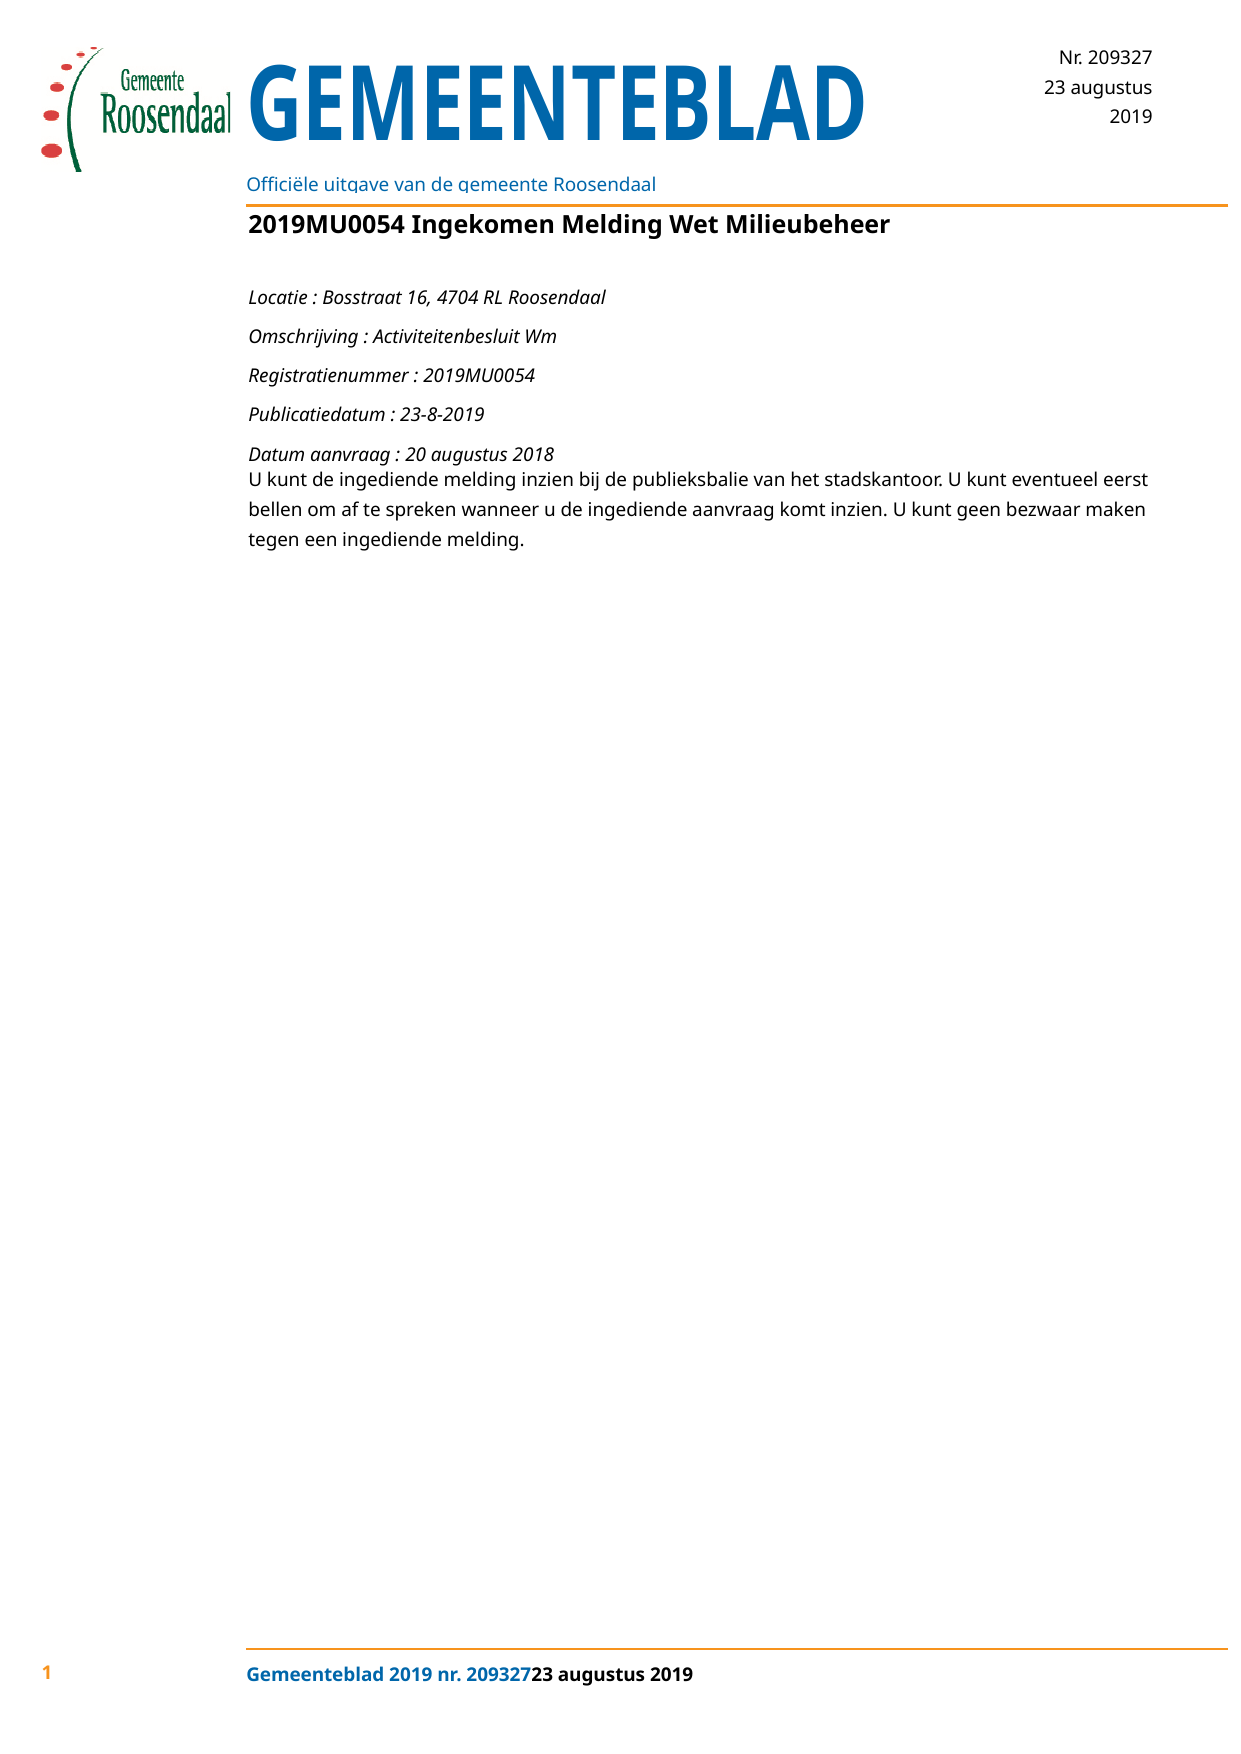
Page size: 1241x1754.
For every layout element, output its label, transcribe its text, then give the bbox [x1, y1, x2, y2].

text Omschrijving : Activiteitenbesluit Wm [248, 323, 1152, 349]
text Locatie : Bosstraat 16, 4704 RL Roosendaal [248, 284, 1152, 309]
picture [41, 47, 231, 172]
text Publicatiedatum : 23-8-2019 [248, 402, 1152, 427]
text U kunt de ingediende melding inzien bij de publieksbalie van het stadskantoor. U kunt eventueel eerst bellen om af te spreken wanneer u de ingediende aanvraag komt inzien. U kunt geen bezwaar maken tegen een ingediende melding. [248, 467, 1152, 552]
text Registratienummer : 2019MU0054 [248, 362, 1152, 388]
text 2019MU0054 Ingekomen Melding Wet Milieubeheer [248, 207, 1152, 241]
text Datum aanvraag : 20 augustus 2018 [248, 441, 1152, 467]
